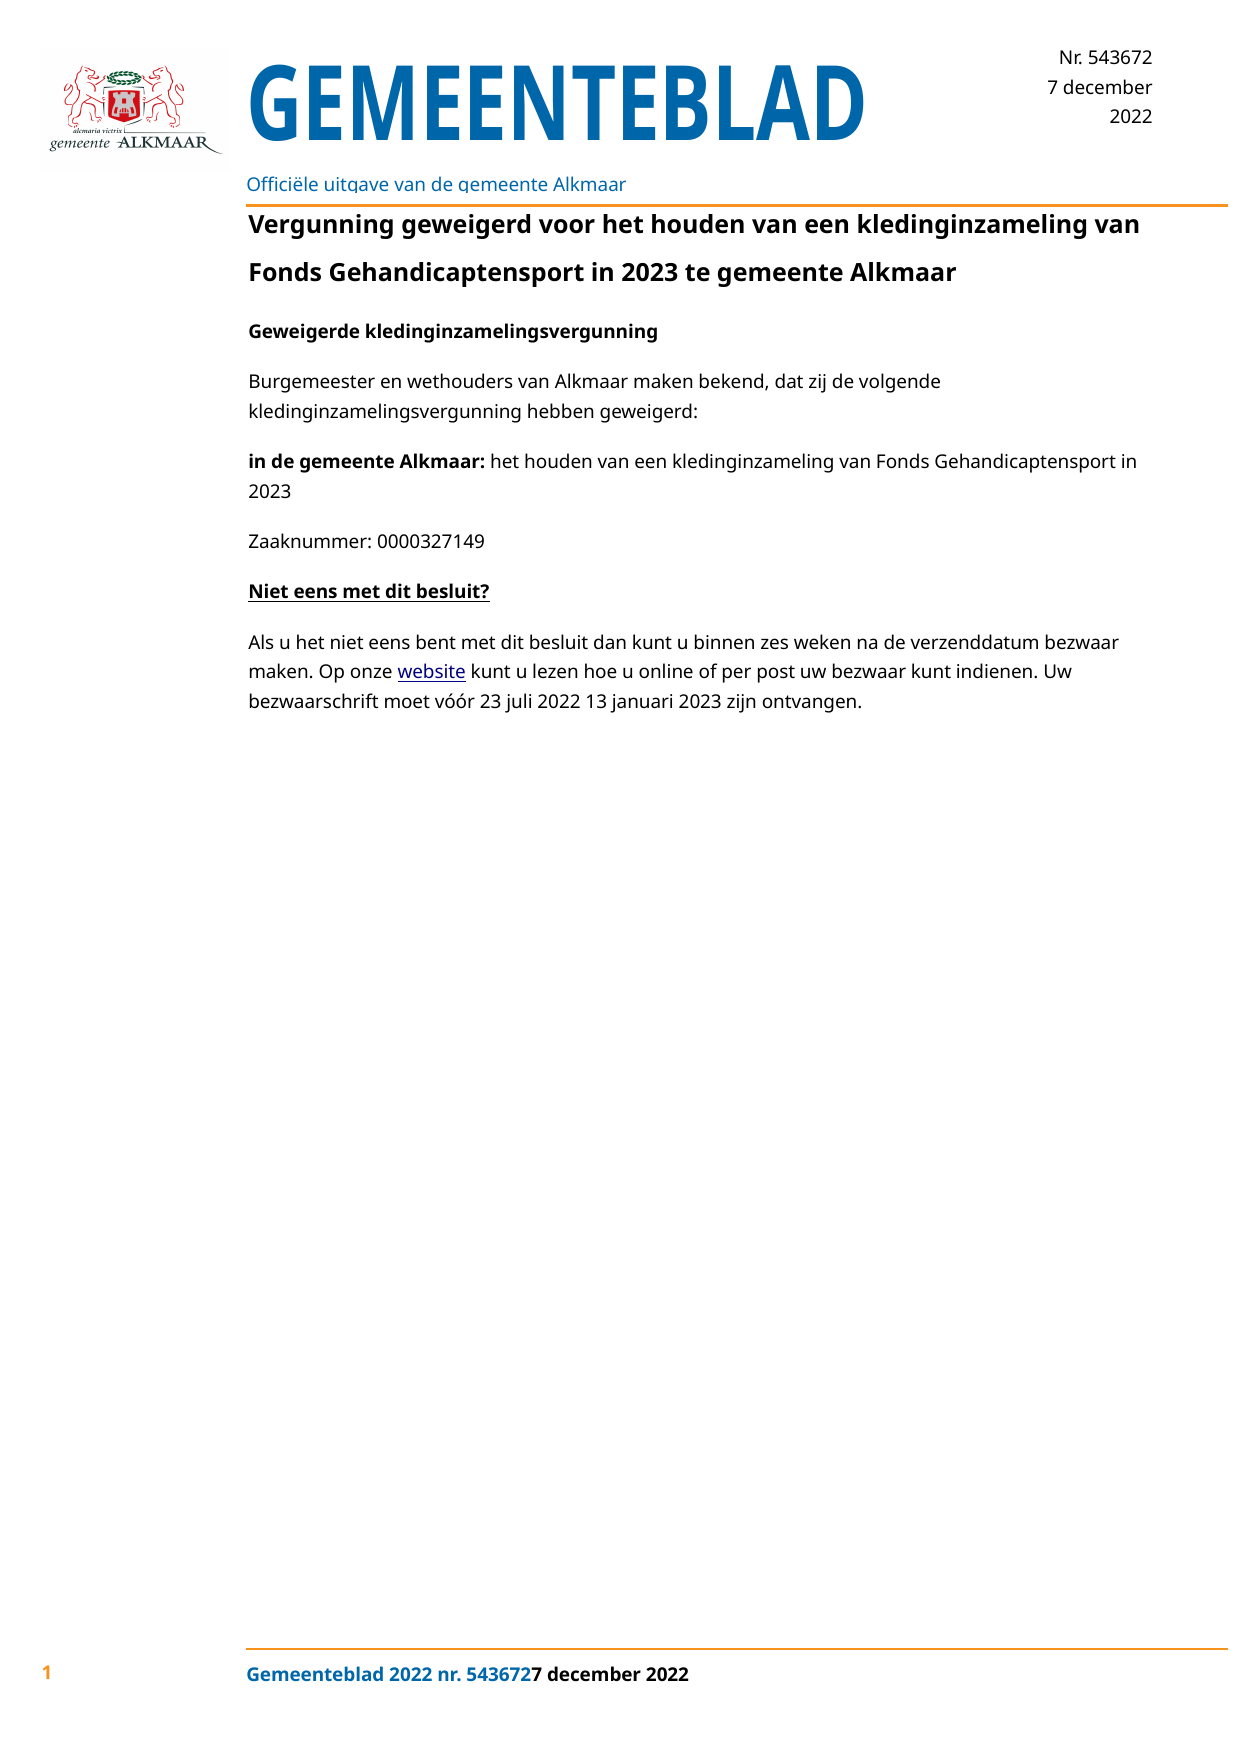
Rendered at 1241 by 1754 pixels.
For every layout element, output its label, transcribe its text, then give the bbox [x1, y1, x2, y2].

text Geweigerde kledinginzamelingsvergunning [248, 318, 1152, 344]
text in de gemeente Alkmaar: het houden van een kledinginzameling van Fonds Gehandicaptensport in 2023 [248, 448, 1152, 504]
text Vergunning geweigerd voor het houden van een kledinginzameling van Fonds Gehandicaptensport in 2023 te gemeente Alkmaar [248, 207, 1152, 288]
text Burgemeester en wethouders van Alkmaar maken bekend, dat zij de volgende kledinginzamelingsvergunning hebben geweigerd: [248, 368, 1152, 424]
text Zaaknummer: 0000327149 [248, 528, 1152, 554]
text Niet eens met dit besluit? [248, 579, 1152, 604]
text Als u het niet eens bent met dit besluit dan kunt u binnen zes weken na de verzenddatum bezwaar maken. Op onze website kunt u lezen hoe u online of per post uw bezwaar kunt indienen. Uw bezwaarschrift moet vóór 23 juli 2022 13 januari 2023 zijn ontvangen. [248, 629, 1152, 714]
picture [41, 47, 231, 172]
